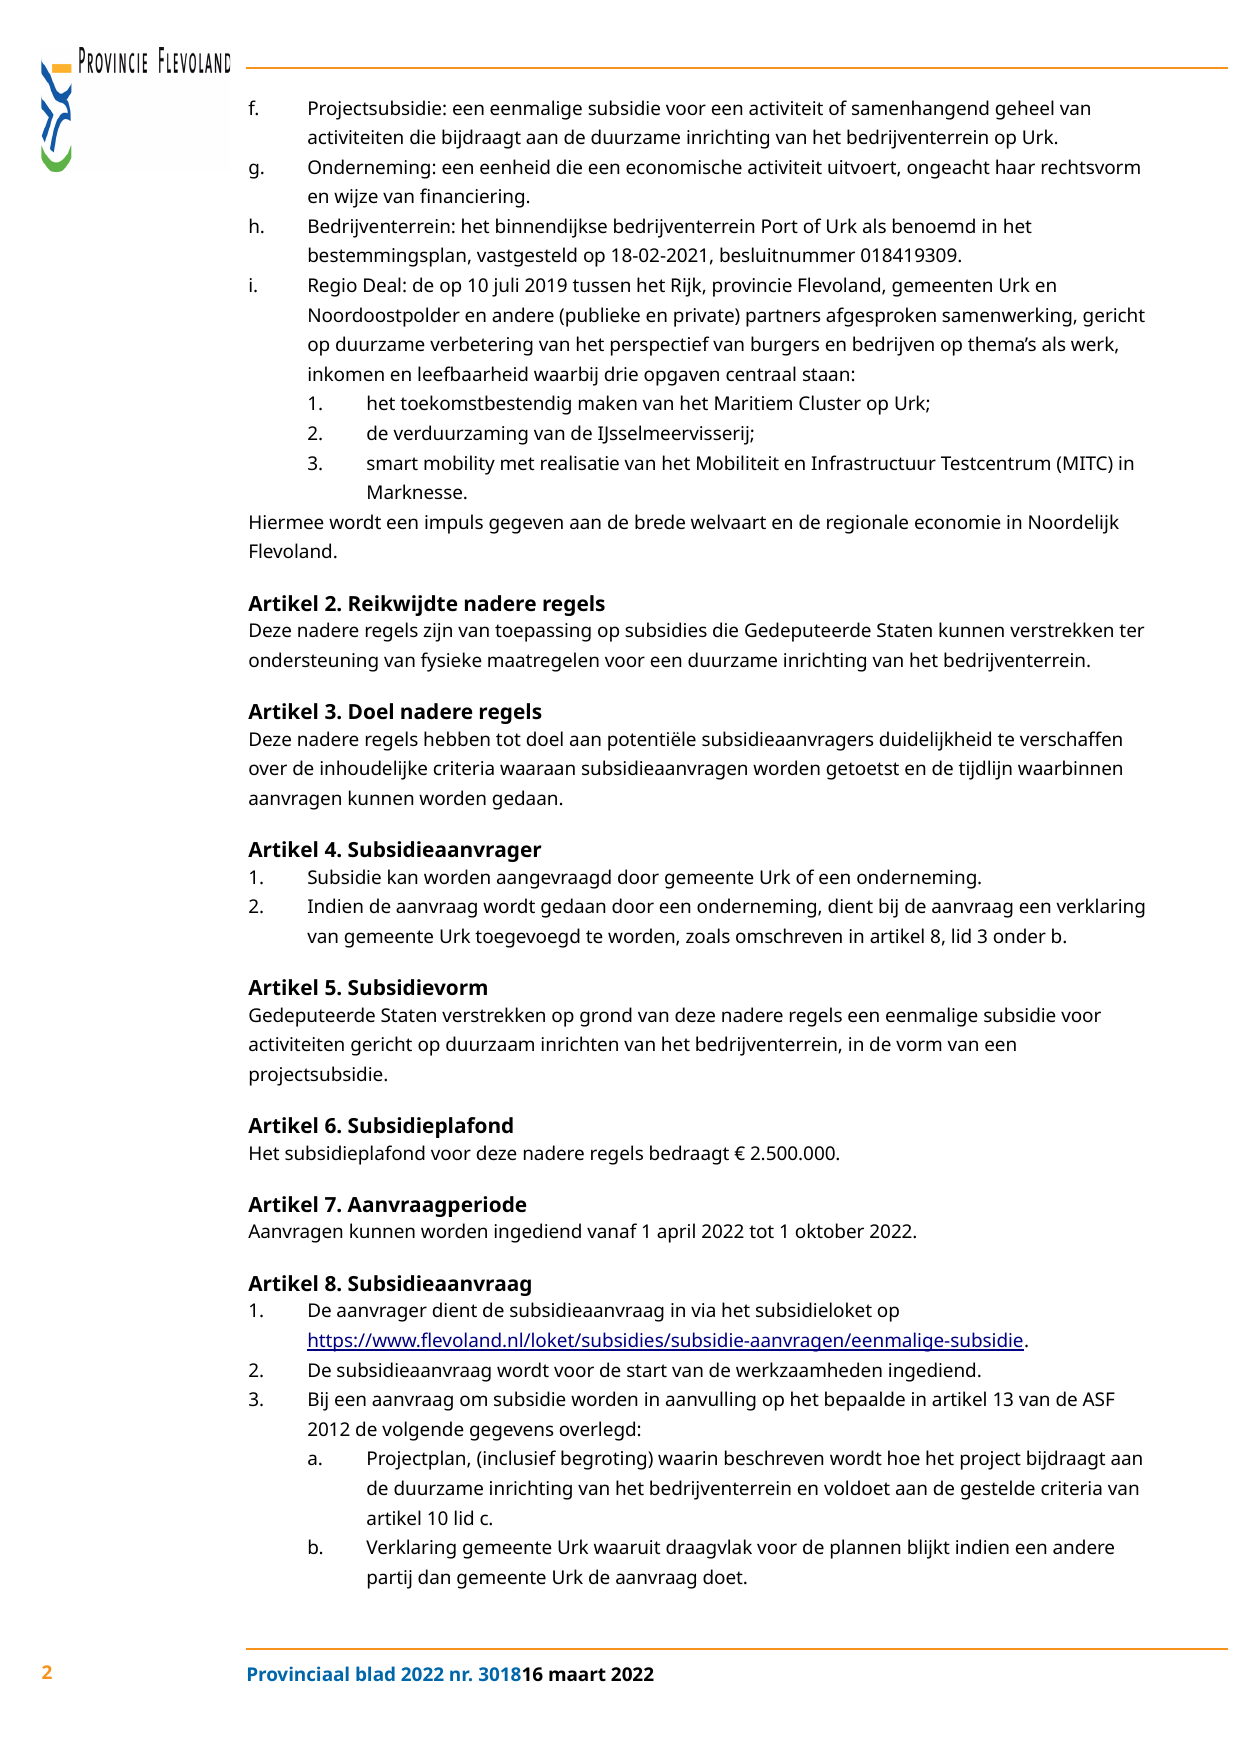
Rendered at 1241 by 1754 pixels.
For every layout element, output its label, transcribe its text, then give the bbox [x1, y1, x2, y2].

list Indien de aanvraag wordt gedaan door een onderneming, dient bij de aanvraag een verklaring van gemeente Urk toegevoegd te worden, zoals omschreven in artikel 8, lid 3 onder b. [248, 893, 1152, 949]
list smart mobility met realisatie van het Mobiliteit en Infrastructuur Testcentrum (MITC) in Marknesse. [307, 450, 1152, 505]
list Projectplan, (inclusief begroting) waarin beschreven wordt hoe het project bijdraagt aan de duurzame inrichting van het bedrijventerrein en voldoet aan de gestelde criteria van artikel 10 lid c. [307, 1446, 1152, 1530]
text Artikel 6. Subsidieplafond [248, 1111, 1152, 1140]
text Artikel 3. Doel nadere regels [248, 697, 1152, 726]
list de verduurzaming van de IJsselmeervisserij; [307, 420, 1152, 446]
text Gedeputeerde Staten verstrekken op grond van deze nadere regels een eenmalige subsidie voor activiteiten gericht op duurzaam inrichten van het bedrijventerrein, in de vorm van een projectsubsidie. [248, 1002, 1152, 1087]
text Artikel 2. Reikwijdte nadere regels [248, 589, 1152, 617]
text Artikel 4. Subsidieaanvrager [248, 835, 1152, 864]
text Artikel 7. Aanvraagperiode [248, 1190, 1152, 1219]
list Bij een aanvraag om subsidie worden in aanvulling op het bepaalde in artikel 13 van de ASF 2012 de volgende gegevens overlegd: [248, 1386, 1152, 1442]
text Deze nadere regels zijn van toepassing op subsidies die Gedeputeerde Staten kunnen verstrekken ter ondersteuning van fysieke maatregelen voor een duurzame inrichting van het bedrijventerrein. [248, 617, 1152, 673]
list Projectsubsidie: een eenmalige subsidie voor een activiteit of samenhangend geheel van activiteiten die bijdraagt aan de duurzame inrichting van het bedrijventerrein op Urk. [248, 95, 1152, 150]
text Aanvragen kunnen worden ingediend vanaf 1 april 2022 tot 1 oktober 2022. [248, 1219, 1152, 1244]
list het toekomstbestendig maken van het Maritiem Cluster op Urk; [307, 391, 1152, 416]
text Artikel 8. Subsidieaanvraag [248, 1269, 1152, 1298]
picture [41, 47, 231, 172]
list Verklaring gemeente Urk waaruit draagvlak voor de plannen blijkt indien een andere partij dan gemeente Urk de aanvraag doet. [307, 1534, 1152, 1589]
text Deze nadere regels hebben tot doel aan potentiële subsidieaanvragers duidelijkheid te verschaffen over de inhoudelijke criteria waaraan subsidieaanvragen worden getoetst en de tijdlijn waarbinnen aanvragen kunnen worden gedaan. [248, 726, 1152, 811]
text Het subsidieplafond voor deze nadere regels bedraagt € 2.500.000. [248, 1140, 1152, 1166]
list De aanvrager dient de subsidieaanvraag in via het subsidieloket op https://www.flevoland.nl/loket/subsidies/subsidie-aanvragen/eenmalige-subsidie. [248, 1298, 1152, 1353]
list Regio Deal: de op 10 juli 2019 tussen het Rijk, provincie Flevoland, gemeenten Urk en Noordoostpolder en andere (publieke en private) partners afgesproken samenwerking, gericht op duurzame verbetering van het perspectief van burgers en bedrijven op thema’s als werk, inkomen en leefbaarheid waarbij drie opgaven centraal staan: [248, 272, 1152, 387]
list Bedrijventerrein: het binnendijkse bedrijventerrein Port of Urk als benoemd in het bestemmingsplan, vastgesteld op 18-02-2021, besluitnummer 018419309. [248, 213, 1152, 268]
list Subsidie kan worden aangevraagd door gemeente Urk of een onderneming. [248, 864, 1152, 889]
text Artikel 5. Subsidievorm [248, 973, 1152, 1002]
list Onderneming: een eenheid die een economische activiteit uitvoert, ongeacht haar rechtsvorm en wijze van financiering. [248, 154, 1152, 209]
list De subsidieaanvraag wordt voor de start van de werkzaamheden ingediend. [248, 1357, 1152, 1382]
text Hiermee wordt een impuls gegeven aan de brede welvaart en de regionale economie in Noordelijk Flevoland. [248, 509, 1152, 564]
